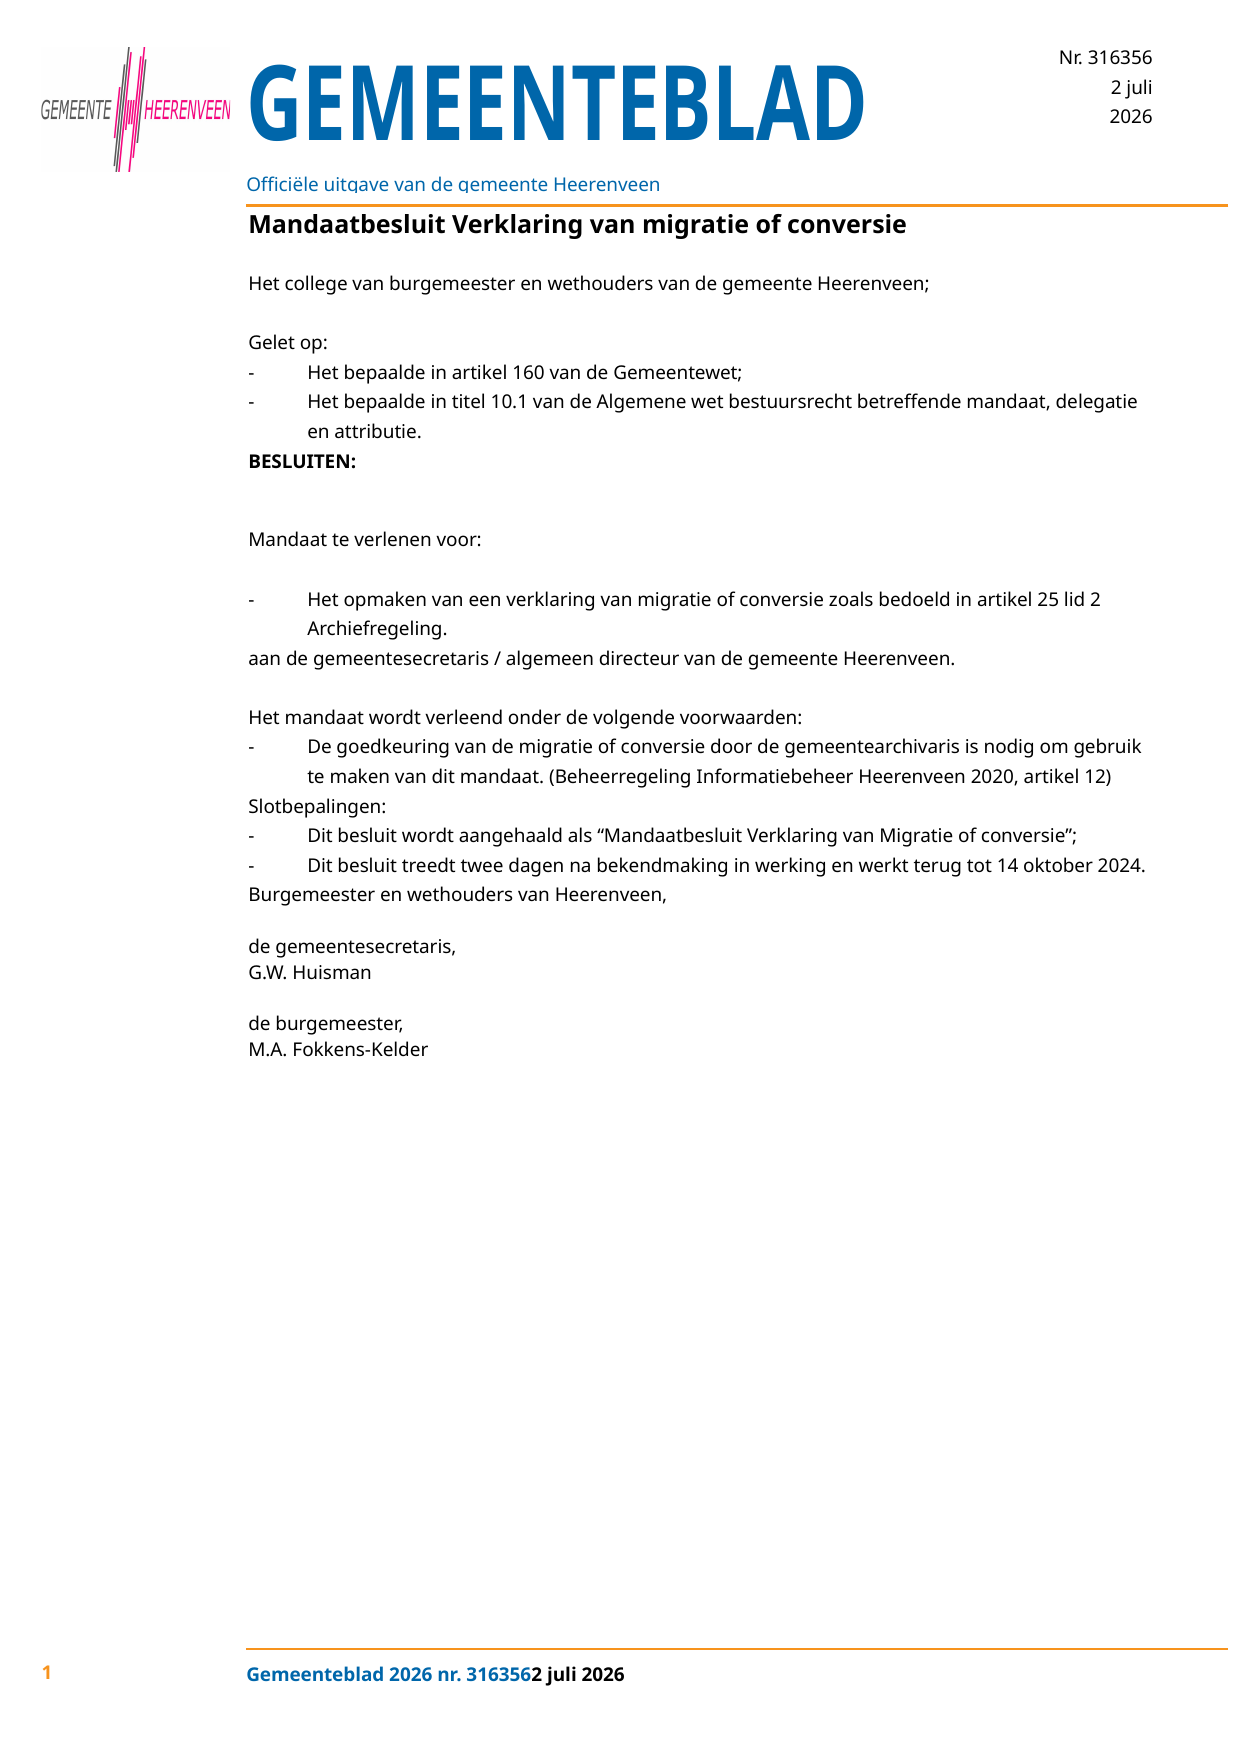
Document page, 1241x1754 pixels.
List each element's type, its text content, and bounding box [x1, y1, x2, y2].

list Dit besluit treedt twee dagen na bekendmaking in werking en werkt terug tot 14 oktober 2024. [248, 852, 1152, 878]
list De goedkeuring van de migratie of conversie door de gemeentearchivaris is nodig om gebruik te maken van dit mandaat. (Beheerregeling Informatiebeheer Heerenveen 2020, artikel 12) [248, 734, 1152, 789]
text G.W. Huisman [248, 959, 1152, 984]
list Het bepaalde in artikel 160 van de Gemeentewet; [248, 359, 1152, 385]
text de gemeentesecretaris, [248, 933, 1152, 959]
text Slotbepalingen: [248, 793, 1152, 819]
text BESLUITEN: [248, 448, 1152, 473]
text Gelet op: [248, 329, 1152, 355]
text Burgemeester en wethouders van Heerenveen, [248, 882, 1152, 907]
text aan de gemeentesecretaris / algemeen directeur van de gemeente Heerenveen. [248, 645, 1152, 671]
text M.A. Fokkens-Kelder [248, 1036, 1152, 1062]
list Het opmaken van een verklaring van migratie of conversie zoals bedoeld in artikel 25 lid 2 Archiefregeling. [248, 586, 1152, 641]
list Het bepaalde in titel 10.1 van de Algemene wet bestuursrecht betreffende mandaat, delegatie en attributie. [248, 389, 1152, 444]
text Het mandaat wordt verleend onder de volgende voorwaarden: [248, 704, 1152, 730]
picture [41, 47, 231, 172]
text de burgemeester, [248, 1010, 1152, 1036]
list Dit besluit wordt aangehaald als “Mandaatbesluit Verklaring van Migratie of conversie”; [248, 822, 1152, 848]
text Mandaatbesluit Verklaring van migratie of conversie [248, 207, 1152, 241]
text Het college van burgemeester en wethouders van de gemeente Heerenveen; [248, 270, 1152, 296]
text Mandaat te verlenen voor: [248, 527, 1152, 552]
